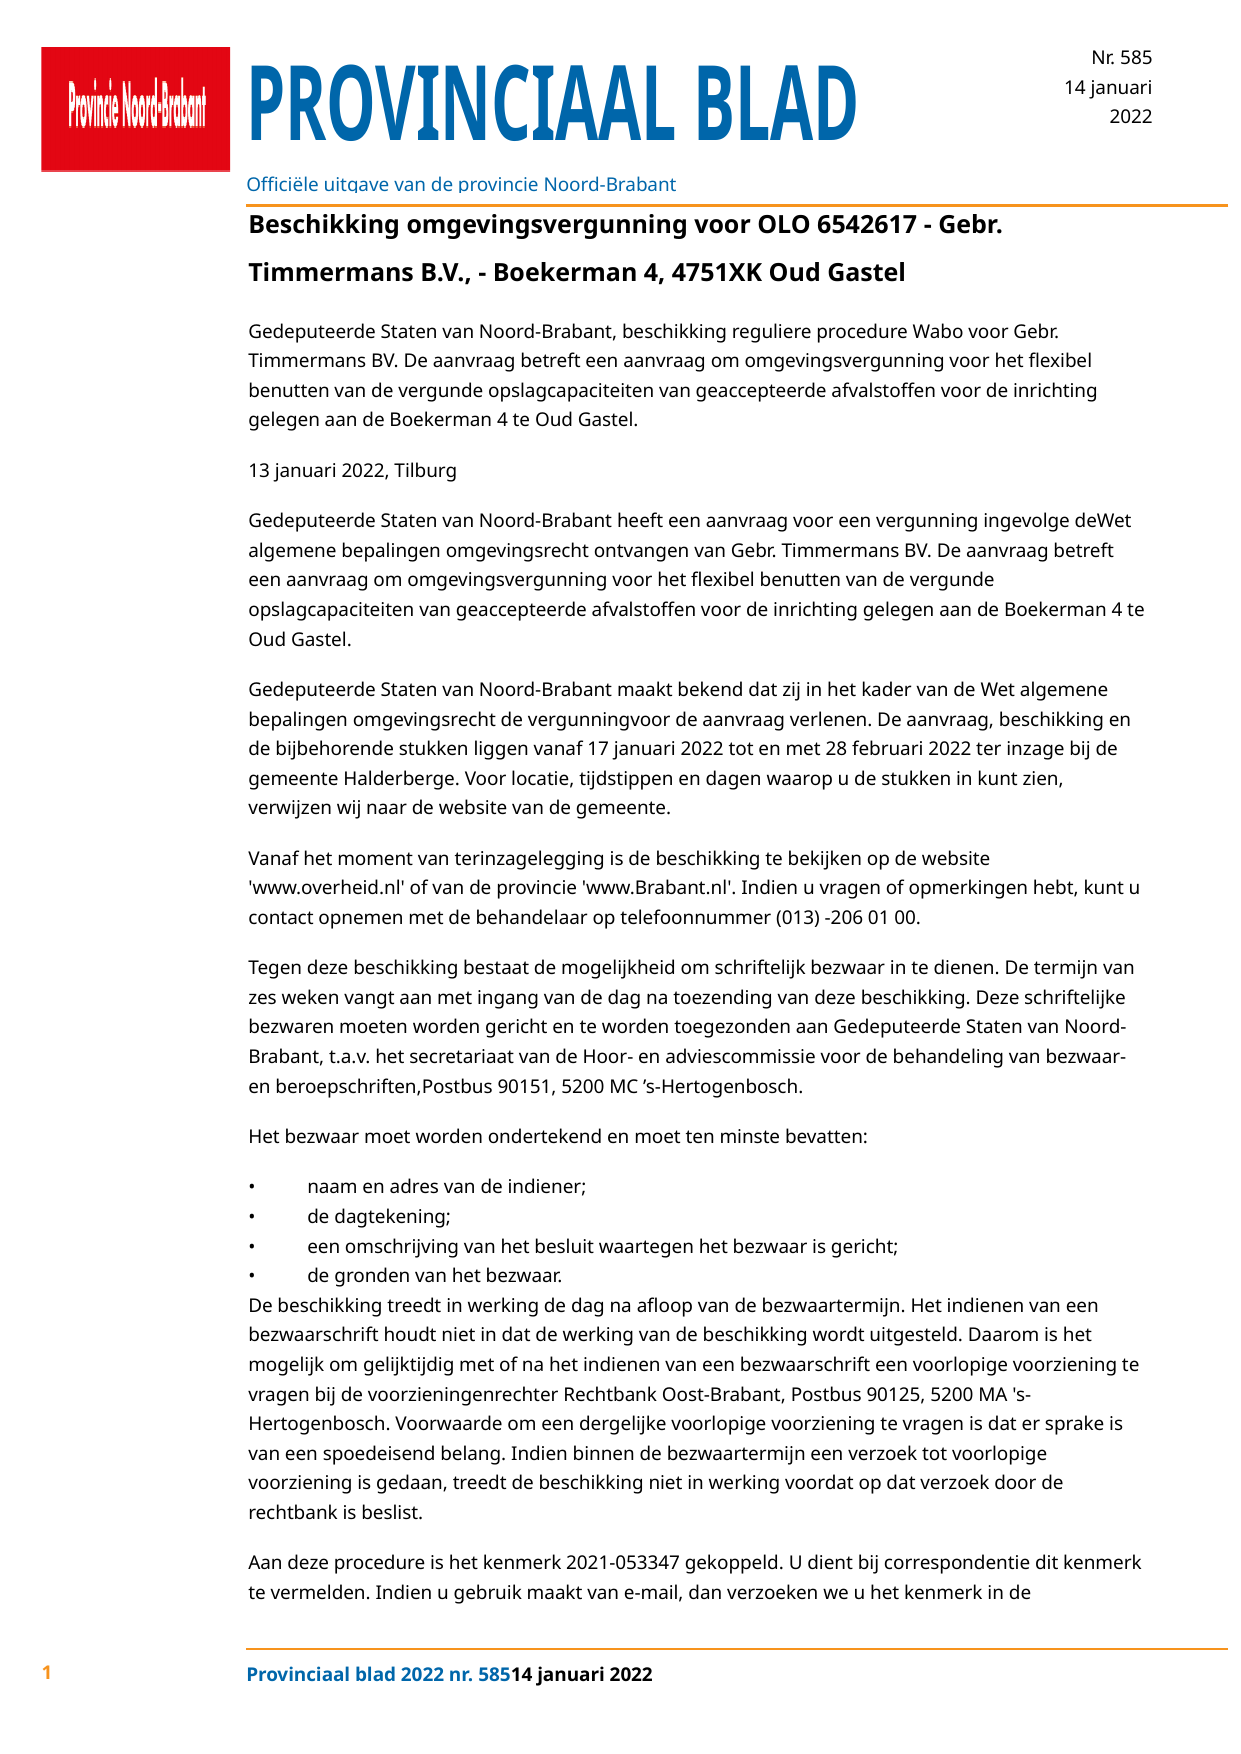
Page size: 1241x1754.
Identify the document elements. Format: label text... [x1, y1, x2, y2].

text 13 januari 2022, Tilburg [248, 457, 1152, 483]
text Aan deze procedure is het kenmerk 2021-053347 gekoppeld. U dient bij correspondentie dit kenmerk te vermelden. Indien u gebruik maakt van e-mail, dan verzoeken we u het kenmerk in de [248, 1549, 1152, 1605]
text Het bezwaar moet worden ondertekend en moet ten minste bevatten: [248, 1123, 1152, 1149]
list de dagtekening; [248, 1203, 1152, 1229]
text Gedeputeerde Staten van Noord-Brabant maakt bekend dat zij in het kader van de Wet algemene bepalingen omgevingsrecht de vergunningvoor de aanvraag verlenen. De aanvraag, beschikking en de bijbehorende stukken liggen vanaf 17 januari 2022 tot en met 28 februari 2022 ter inzage bij de gemeente Halderberge. Voor locatie, tijdstippen en dagen waarop u de stukken in kunt zien, verwijzen wij naar de website van de gemeente. [248, 676, 1152, 820]
text Tegen deze beschikking bestaat de mogelijkheid om schriftelijk bezwaar in te dienen. De termijn van zes weken vangt aan met ingang van de dag na toezending van deze beschikking. Deze schriftelijke bezwaren moeten worden gericht en te worden toegezonden aan Gedeputeerde Staten van Noord-Brabant, t.a.v. het secretariaat van de Hoor- en adviescommissie voor de behandeling van bezwaar- en beroepschriften,Postbus 90151, 5200 MC ’s-Hertogenbosch. [248, 954, 1152, 1099]
list naam en adres van de indiener; [248, 1174, 1152, 1199]
text Gedeputeerde Staten van Noord-Brabant, beschikking reguliere procedure Wabo voor Gebr. Timmermans BV. De aanvraag betreft een aanvraag om omgevingsvergunning voor het flexibel benutten van de vergunde opslagcapaciteiten van geaccepteerde afvalstoffen voor de inrichting gelegen aan de Boekerman 4 te Oud Gastel. [248, 318, 1152, 432]
picture [41, 47, 231, 172]
text Vanaf het moment van terinzagelegging is de beschikking te bekijken op de website 'www.overheid.nl' of van de provincie 'www.Brabant.nl'. Indien u vragen of opmerkingen hebt, kunt u contact opnemen met de behandelaar op telefoonnummer (013) -206 01 00. [248, 845, 1152, 930]
list een omschrijving van het besluit waartegen het bezwaar is gericht; [248, 1233, 1152, 1259]
list de gronden van het bezwaar. [248, 1262, 1152, 1288]
text De beschikking treedt in werking de dag na afloop van de bezwaartermijn. Het indienen van een bezwaarschrift houdt niet in dat de werking van de beschikking wordt uitgesteld. Daarom is het mogelijk om gelijktijdig met of na het indienen van een bezwaarschrift een voorlopige voorziening te vragen bij de voorzieningenrechter Rechtbank Oost-Brabant, Postbus 90125, 5200 MA 's-Hertogenbosch. Voorwaarde om een dergelijke voorlopige voorziening te vragen is dat er sprake is van een spoedeisend belang. Indien binnen de bezwaartermijn een verzoek tot voorlopige voorziening is gedaan, treedt de beschikking niet in werking voordat op dat verzoek door de rechtbank is beslist. [248, 1292, 1152, 1525]
text Gedeputeerde Staten van Noord-Brabant heeft een aanvraag voor een vergunning ingevolge deWet algemene bepalingen omgevingsrecht ontvangen van Gebr. Timmermans BV. De aanvraag betreft een aanvraag om omgevingsvergunning voor het flexibel benutten van de vergunde opslagcapaciteiten van geaccepteerde afvalstoffen voor de inrichting gelegen aan de Boekerman 4 te Oud Gastel. [248, 507, 1152, 652]
text Beschikking omgevingsvergunning voor OLO 6542617 - Gebr. Timmermans B.V., - Boekerman 4, 4751XK Oud Gastel [248, 207, 1152, 288]
